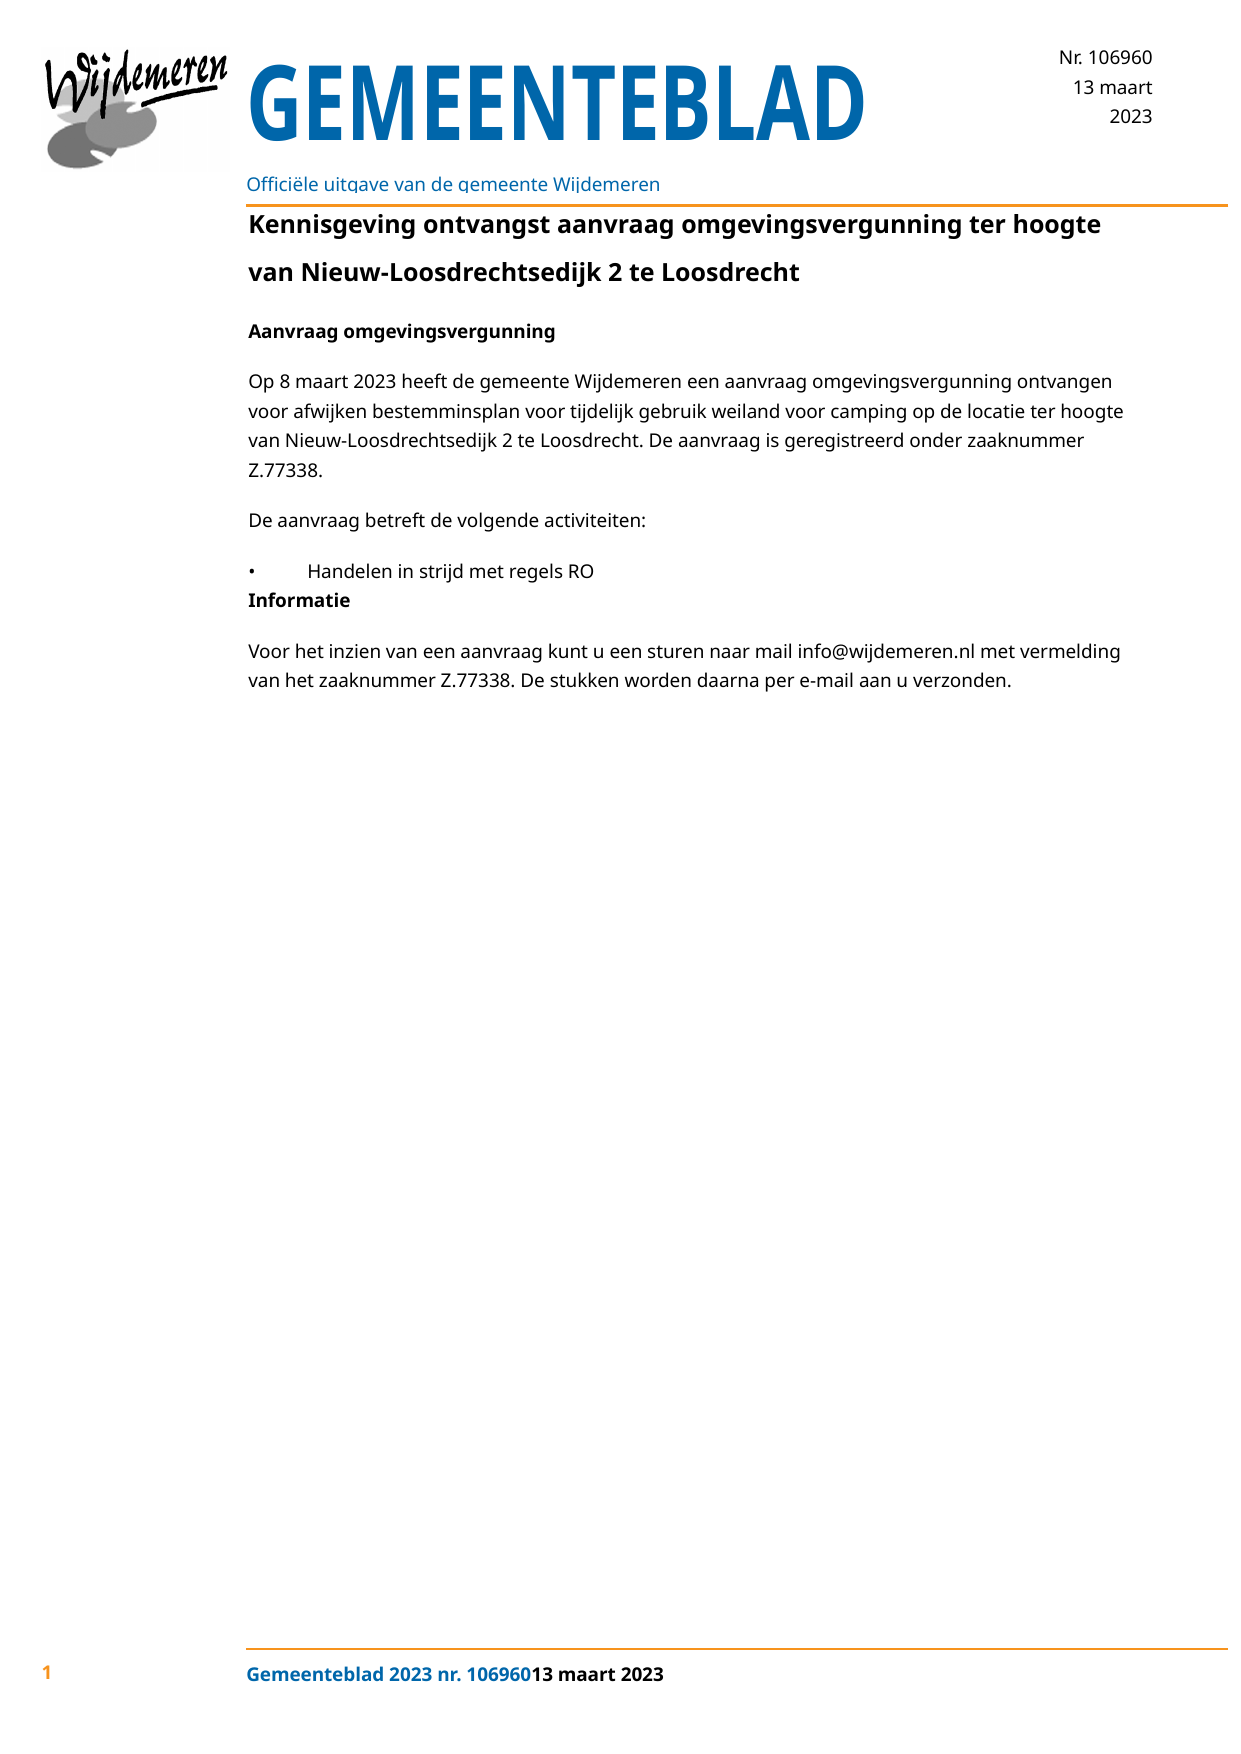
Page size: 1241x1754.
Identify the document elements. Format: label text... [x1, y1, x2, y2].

text Op 8 maart 2023 heeft de gemeente Wijdemeren een aanvraag omgevingsvergunning ontvangen voor afwijken bestemminsplan voor tijdelijk gebruik weiland voor camping op de locatie ter hoogte van Nieuw-Loosdrechtsedijk 2 te Loosdrecht. De aanvraag is geregistreerd onder zaaknummer Z.77338. [248, 368, 1152, 483]
text De aanvraag betreft de volgende activiteiten: [248, 507, 1152, 533]
text Voor het inzien van een aanvraag kunt u een sturen naar mail info@wijdemeren.nl met vermelding van het zaaknummer Z.77338. De stukken worden daarna per e-mail aan u verzonden. [248, 638, 1152, 693]
text Aanvraag omgevingsvergunning [248, 318, 1152, 344]
text Kennisgeving ontvangst aanvraag omgevingsvergunning ter hoogte van Nieuw-Loosdrechtsedijk 2 te Loosdrecht [248, 207, 1152, 288]
list Handelen in strijd met regels RO [248, 558, 1152, 584]
text Informatie [248, 587, 1152, 613]
picture [41, 47, 231, 172]
